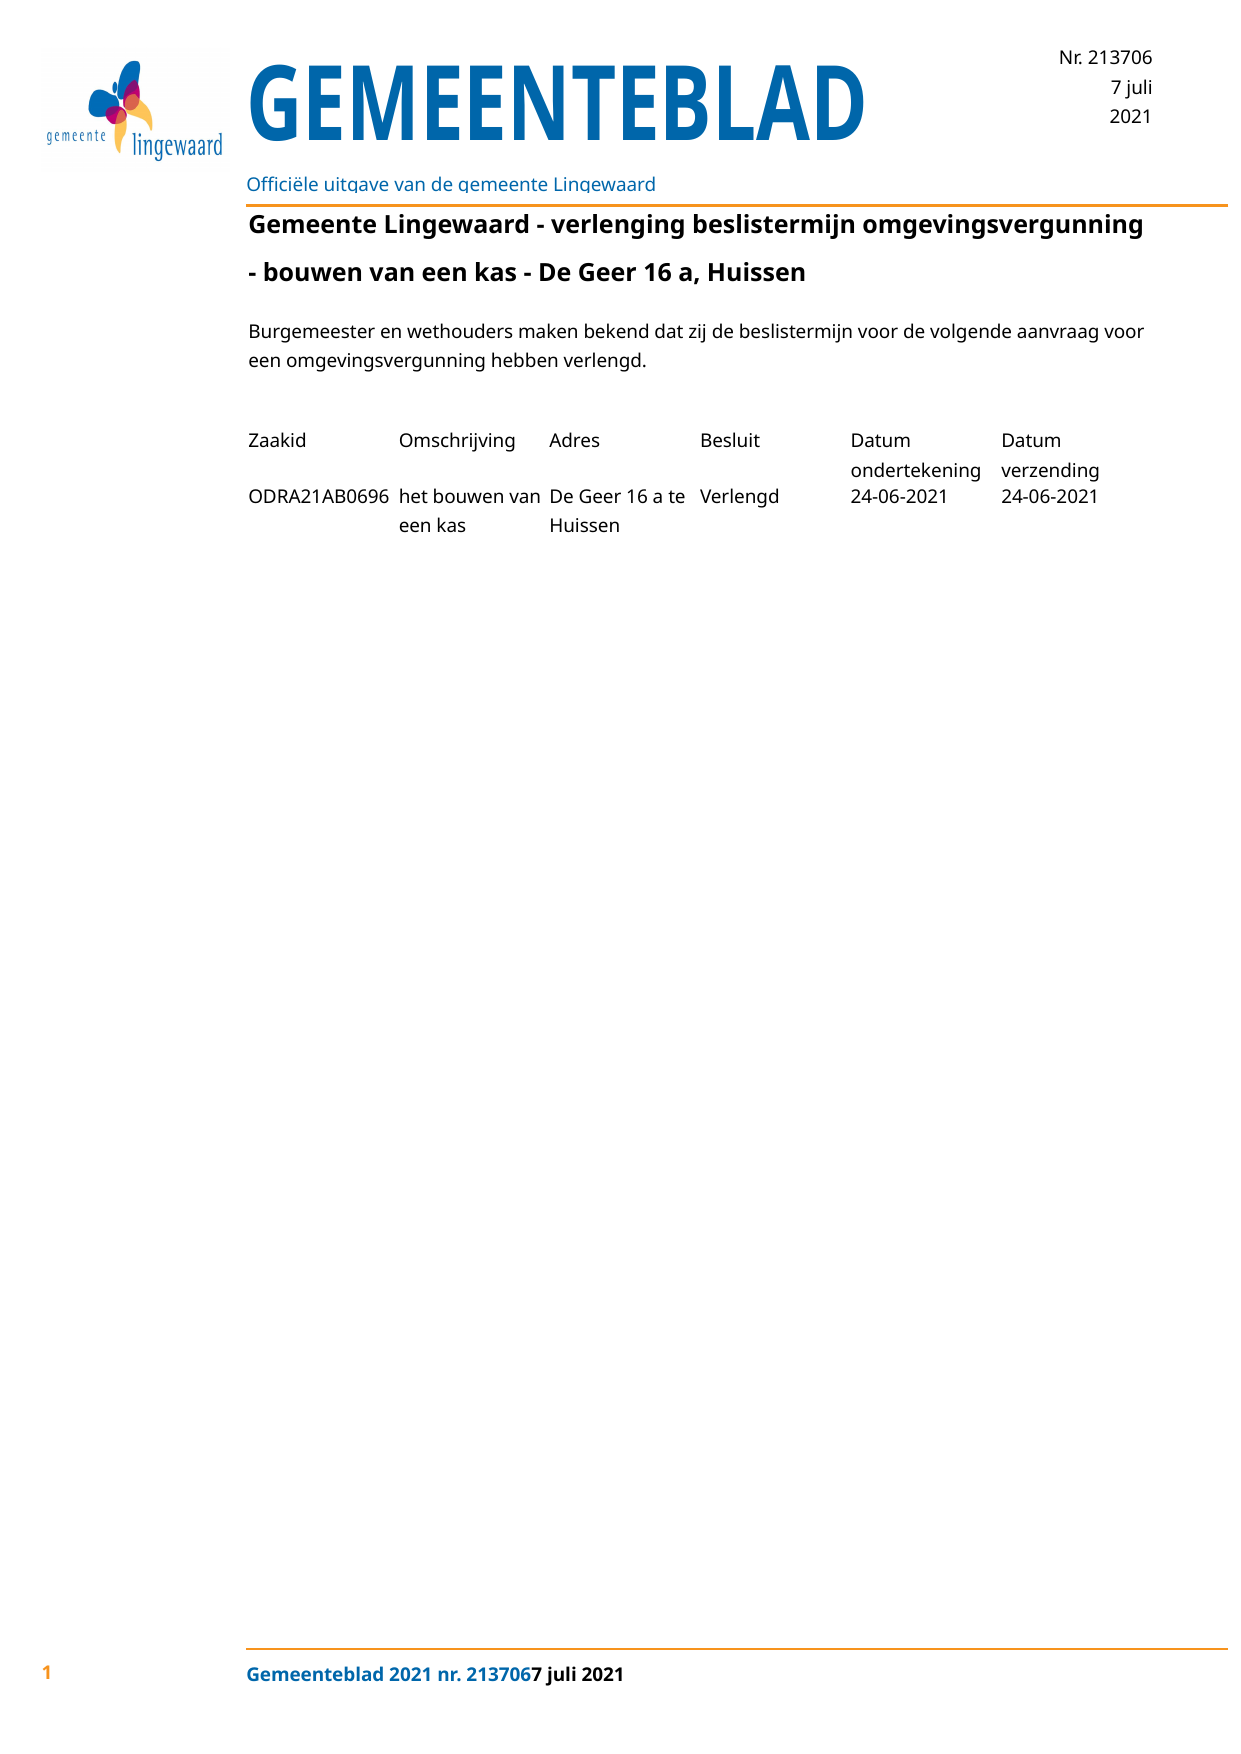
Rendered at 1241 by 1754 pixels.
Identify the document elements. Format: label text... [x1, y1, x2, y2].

table_cell 24-06-2021 [850, 483, 1001, 538]
table_header Datum ondertekening [850, 428, 1001, 483]
table_cell De Geer 16 a te Huissen [549, 483, 700, 538]
text Burgemeester en wethouders maken bekend dat zij de beslistermijn voor de volgende aanvraag voor een omgevingsvergunning hebben verlengd. [248, 318, 1152, 373]
table_header Datum verzending [1001, 428, 1152, 483]
table_cell ODRA21AB0696 [248, 483, 398, 538]
table_header Besluit [700, 428, 850, 483]
table_cell 24-06-2021 [1001, 483, 1152, 538]
table_header Omschrijving [399, 428, 549, 483]
table_header Zaakid [248, 428, 398, 483]
picture [41, 47, 231, 172]
table_cell Verlengd [700, 483, 850, 538]
table_cell het bouwen van een kas [399, 483, 549, 538]
text Gemeente Lingewaard - verlenging beslistermijn omgevingsvergunning - bouwen van een kas - De Geer 16 a, Huissen [248, 207, 1152, 288]
table_header Adres [549, 428, 700, 483]
